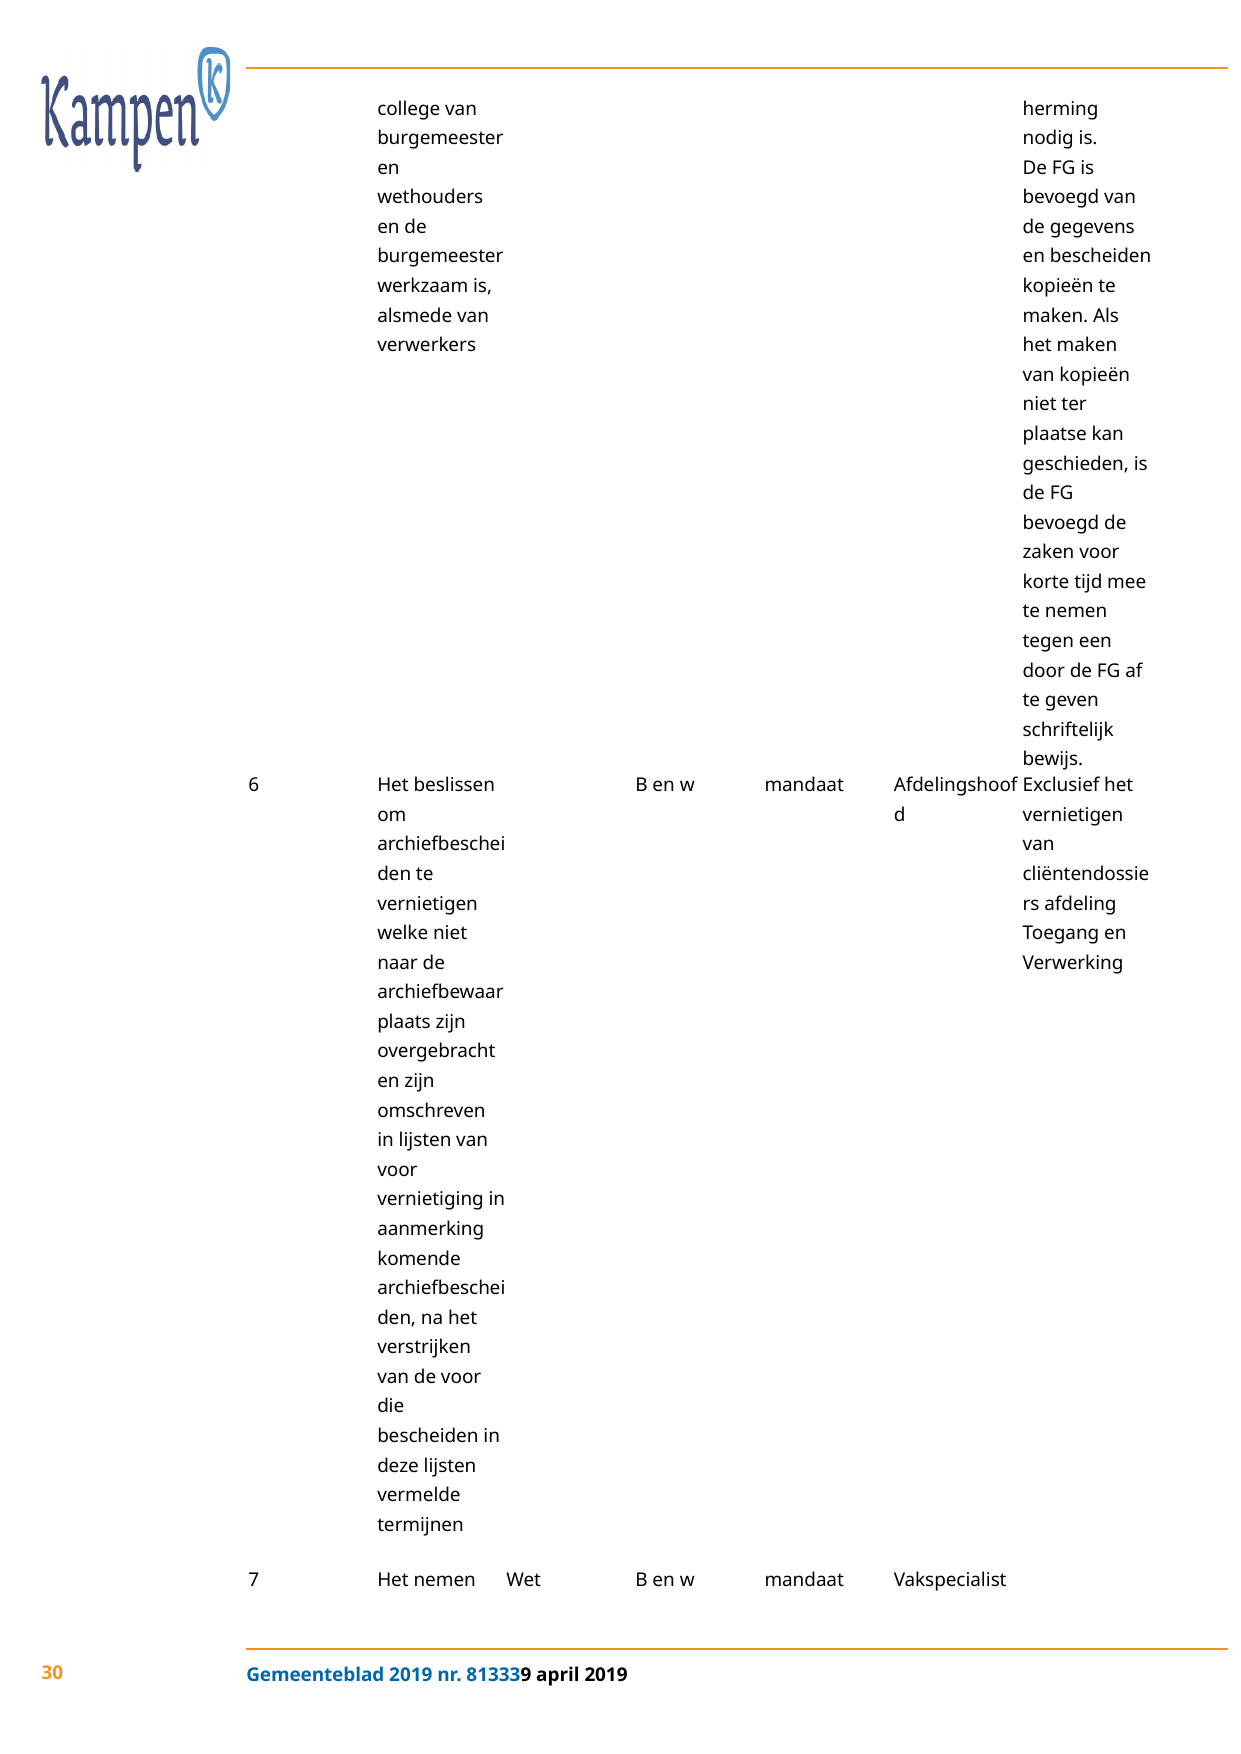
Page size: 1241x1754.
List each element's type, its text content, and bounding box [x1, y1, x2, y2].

table_cell B en w [635, 1566, 764, 1592]
picture [41, 47, 231, 172]
table_cell B en w [635, 771, 764, 1566]
table_cell [894, 95, 1022, 771]
table_cell Vakspecialist [894, 1566, 1022, 1592]
table_cell Het beslissen om archiefbescheiden te vernietigen welke niet naar de archiefbewaarplaats zijn overgebracht en zijn omschreven in lijsten van voor vernietiging in aanmerking komende archiefbescheiden, na het verstrijken van de voor die bescheiden in deze lijsten vermelde termijnen [377, 771, 506, 1566]
table_cell [248, 95, 377, 771]
table_cell [1023, 1566, 1152, 1592]
table_cell [764, 95, 893, 771]
table_cell mandaat [764, 1566, 893, 1592]
table_cell 6 [248, 771, 377, 1566]
table_cell [635, 95, 764, 771]
table_cell [506, 771, 635, 1566]
table_cell college van burgemeester en wethouders en de burgemeester werkzaam is, alsmede van verwerkers [377, 95, 506, 771]
table_cell mandaat [764, 771, 893, 1566]
table_cell Het nemen [377, 1566, 506, 1592]
table_cell Afdelingshoofd [894, 771, 1022, 1566]
table_cell Wet [506, 1566, 635, 1592]
table_cell 7 [248, 1566, 377, 1592]
table_cell [506, 95, 635, 771]
table_cell Exclusief het vernietigen van cliëntendossiers afdeling Toegang en Verwerking [1023, 771, 1152, 1566]
table_cell herming nodig is. De FG is bevoegd van de gegevens en bescheiden kopieën te maken. Als het maken van kopieën niet ter plaatse kan geschieden, is de FG bevoegd de zaken voor korte tijd mee te nemen tegen een door de FG af te geven schriftelijk bewijs. [1023, 95, 1152, 771]
